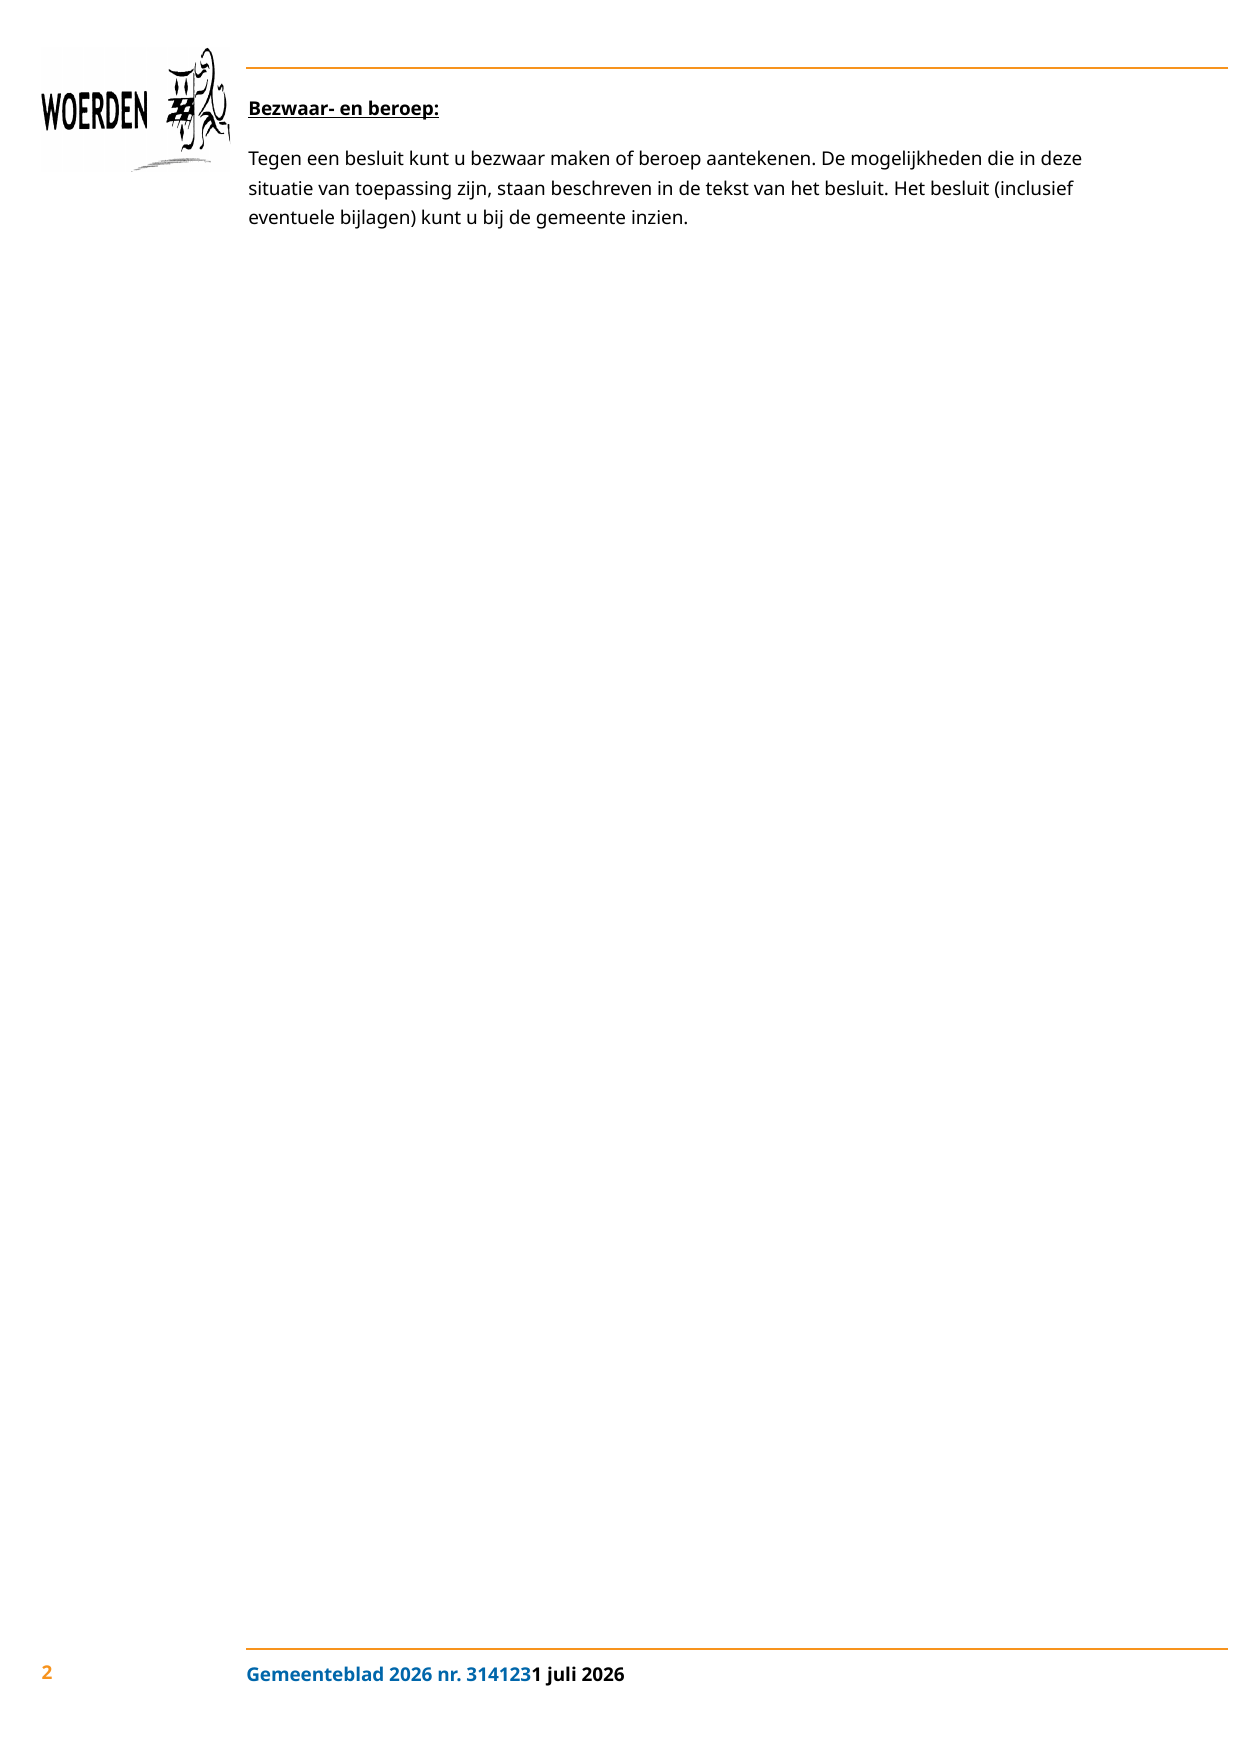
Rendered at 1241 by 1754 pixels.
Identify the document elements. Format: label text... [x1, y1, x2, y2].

text Bezwaar- en beroep: [248, 95, 1152, 121]
text Tegen een besluit kunt u bezwaar maken of beroep aantekenen. De mogelijkheden die in deze situatie van toepassing zijn, staan beschreven in de tekst van het besluit. Het besluit (inclusief eventuele bijlagen) kunt u bij de gemeente inzien. [248, 145, 1152, 230]
picture [41, 47, 231, 172]
